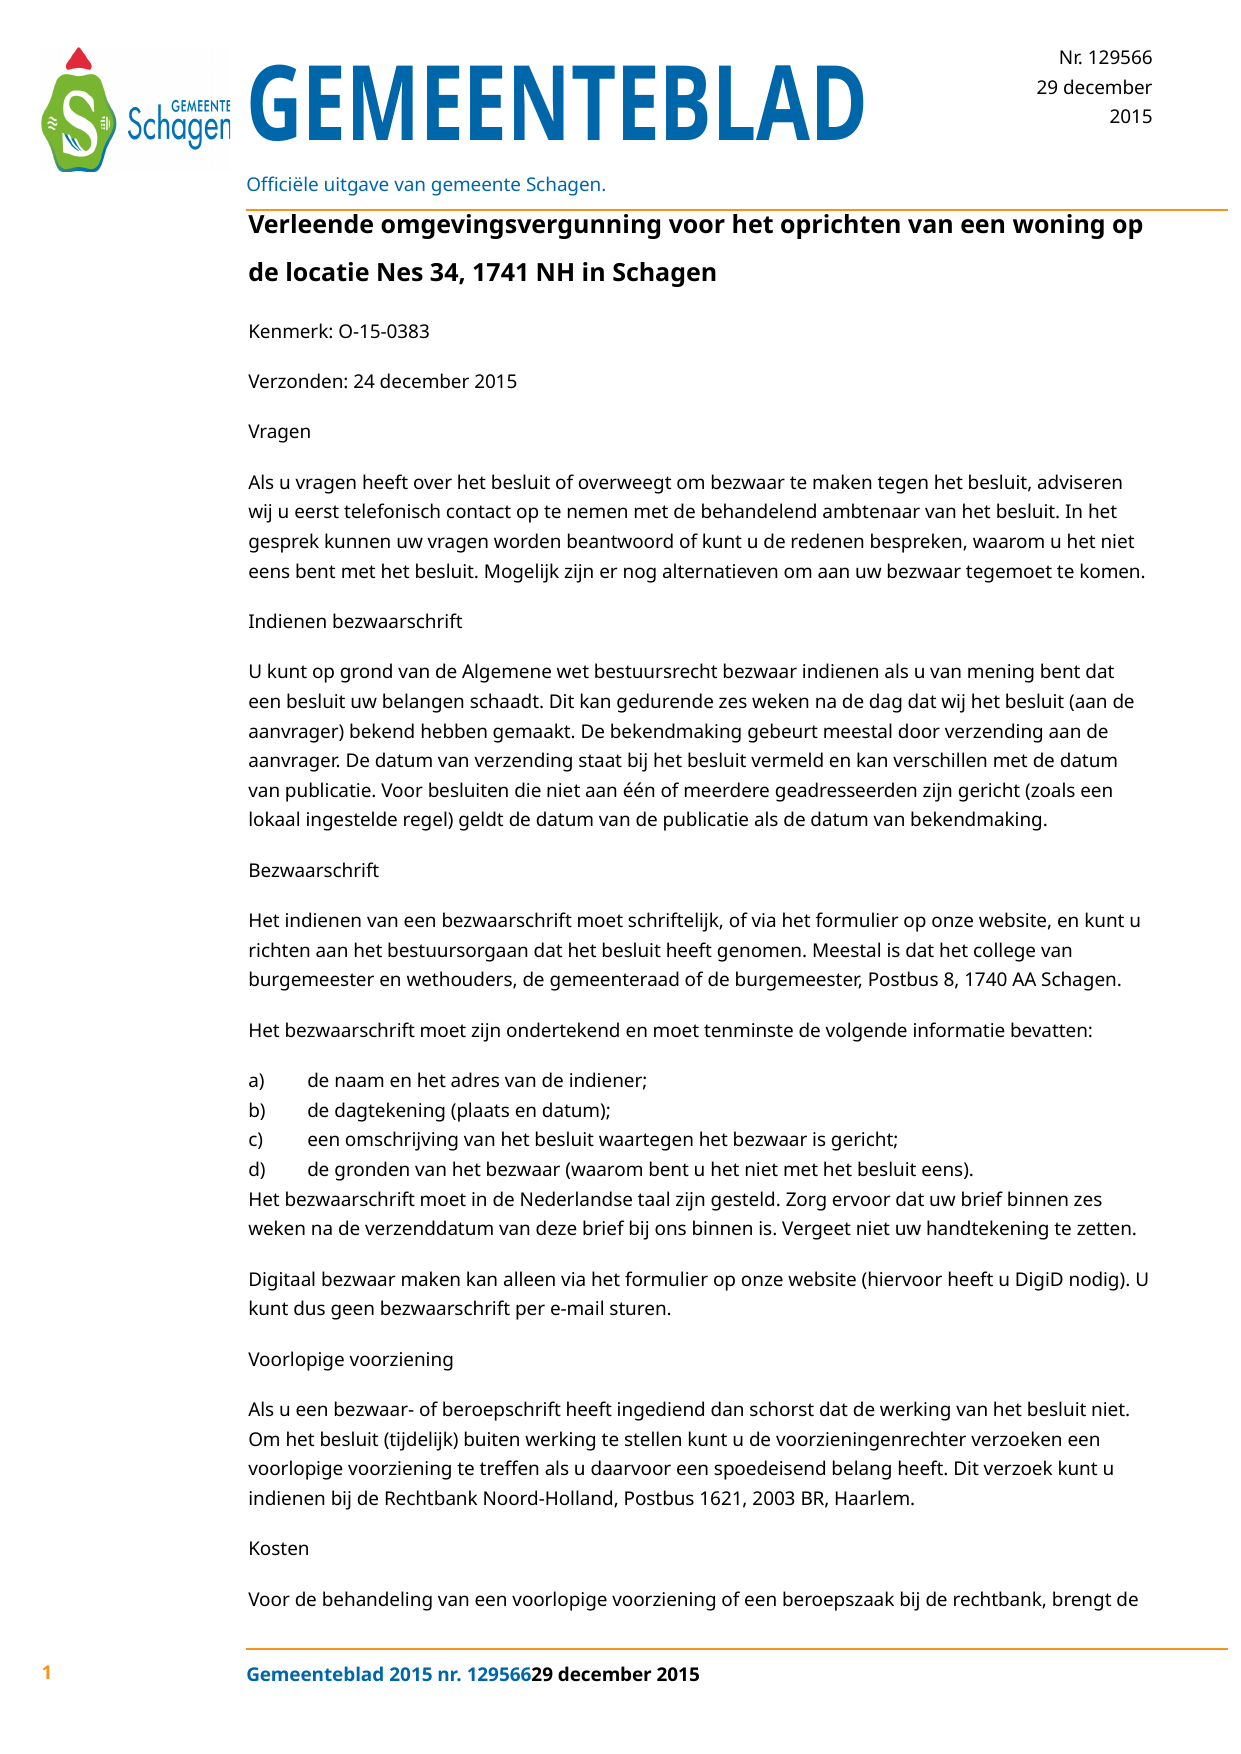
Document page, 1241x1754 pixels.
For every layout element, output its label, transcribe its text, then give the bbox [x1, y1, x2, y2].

text Indienen bezwaarschrift [248, 608, 1152, 634]
text Kosten [248, 1535, 1152, 1561]
list de dagtekening (plaats en datum); [248, 1097, 1152, 1123]
text Vragen [248, 419, 1152, 444]
text Digitaal bezwaar maken kan alleen via het formulier op onze website (hiervoor heeft u DigiD nodig). U kunt dus geen bezwaarschrift per e-mail sturen. [248, 1266, 1152, 1321]
text U kunt op grond van de Algemene wet bestuursrecht bezwaar indienen als u van mening bent dat een besluit uw belangen schaadt. Dit kan gedurende zes weken na de dag dat wij het besluit (aan de aanvrager) bekend hebben gemaakt. De bekendmaking gebeurt meestal door verzending aan de aanvrager. De datum van verzending staat bij het besluit vermeld en kan verschillen met de datum van publicatie. Voor besluiten die niet aan één of meerdere geadresseerden zijn gericht (zoals een lokaal ingestelde regel) geldt de datum van de publicatie als de datum van bekendmaking. [248, 659, 1152, 832]
text Het bezwaarschrift moet in de Nederlandse taal zijn gesteld. Zorg ervoor dat uw brief binnen zes weken na de verzenddatum van deze brief bij ons binnen is. Vergeet niet uw handtekening te zetten. [248, 1186, 1152, 1241]
text Het bezwaarschrift moet zijn ondertekend en moet tenminste de volgende informatie bevatten: [248, 1017, 1152, 1043]
text Verleende omgevingsvergunning voor het oprichten van een woning op de locatie Nes 34, 1741 NH in Schagen [248, 211, 1152, 288]
text Voor de behandeling van een voorlopige voorziening of een beroepszaak bij de rechtbank, brengt de [248, 1586, 1152, 1612]
text Bezwaarschrift [248, 857, 1152, 883]
picture [41, 47, 231, 172]
text Verzonden: 24 december 2015 [248, 368, 1152, 394]
text Als u vragen heeft over het besluit of overweegt om bezwaar te maken tegen het besluit, adviseren wij u eerst telefonisch contact op te nemen met de behandelend ambtenaar van het besluit. In het gesprek kunnen uw vragen worden beantwoord of kunt u de redenen bespreken, waarom u het niet eens bent met het besluit. Mogelijk zijn er nog alternatieven om aan uw bezwaar tegemoet te komen. [248, 469, 1152, 584]
text Als u een bezwaar- of beroepschrift heeft ingediend dan schorst dat de werking van het besluit niet. Om het besluit (tijdelijk) buiten werking te stellen kunt u de voorzieningenrechter verzoeken een voorlopige voorziening te treffen als u daarvoor een spoedeisend belang heeft. Dit verzoek kunt u indienen bij de Rechtbank Noord-Holland, Postbus 1621, 2003 BR, Haarlem. [248, 1396, 1152, 1511]
list de gronden van het bezwaar (waarom bent u het niet met het besluit eens). [248, 1156, 1152, 1182]
list de naam en het adres van de indiener; [248, 1067, 1152, 1093]
text Voorlopige voorziening [248, 1346, 1152, 1372]
list een omschrijving van het besluit waartegen het bezwaar is gericht; [248, 1127, 1152, 1152]
text Het indienen van een bezwaarschrift moet schriftelijk, of via het formulier op onze website, en kunt u richten aan het bestuursorgaan dat het besluit heeft genomen. Meestal is dat het college van burgemeester en wethouders, de gemeenteraad of de burgemeester, Postbus 8, 1740 AA Schagen. [248, 907, 1152, 992]
text Kenmerk: O-15-0383 [248, 318, 1152, 344]
